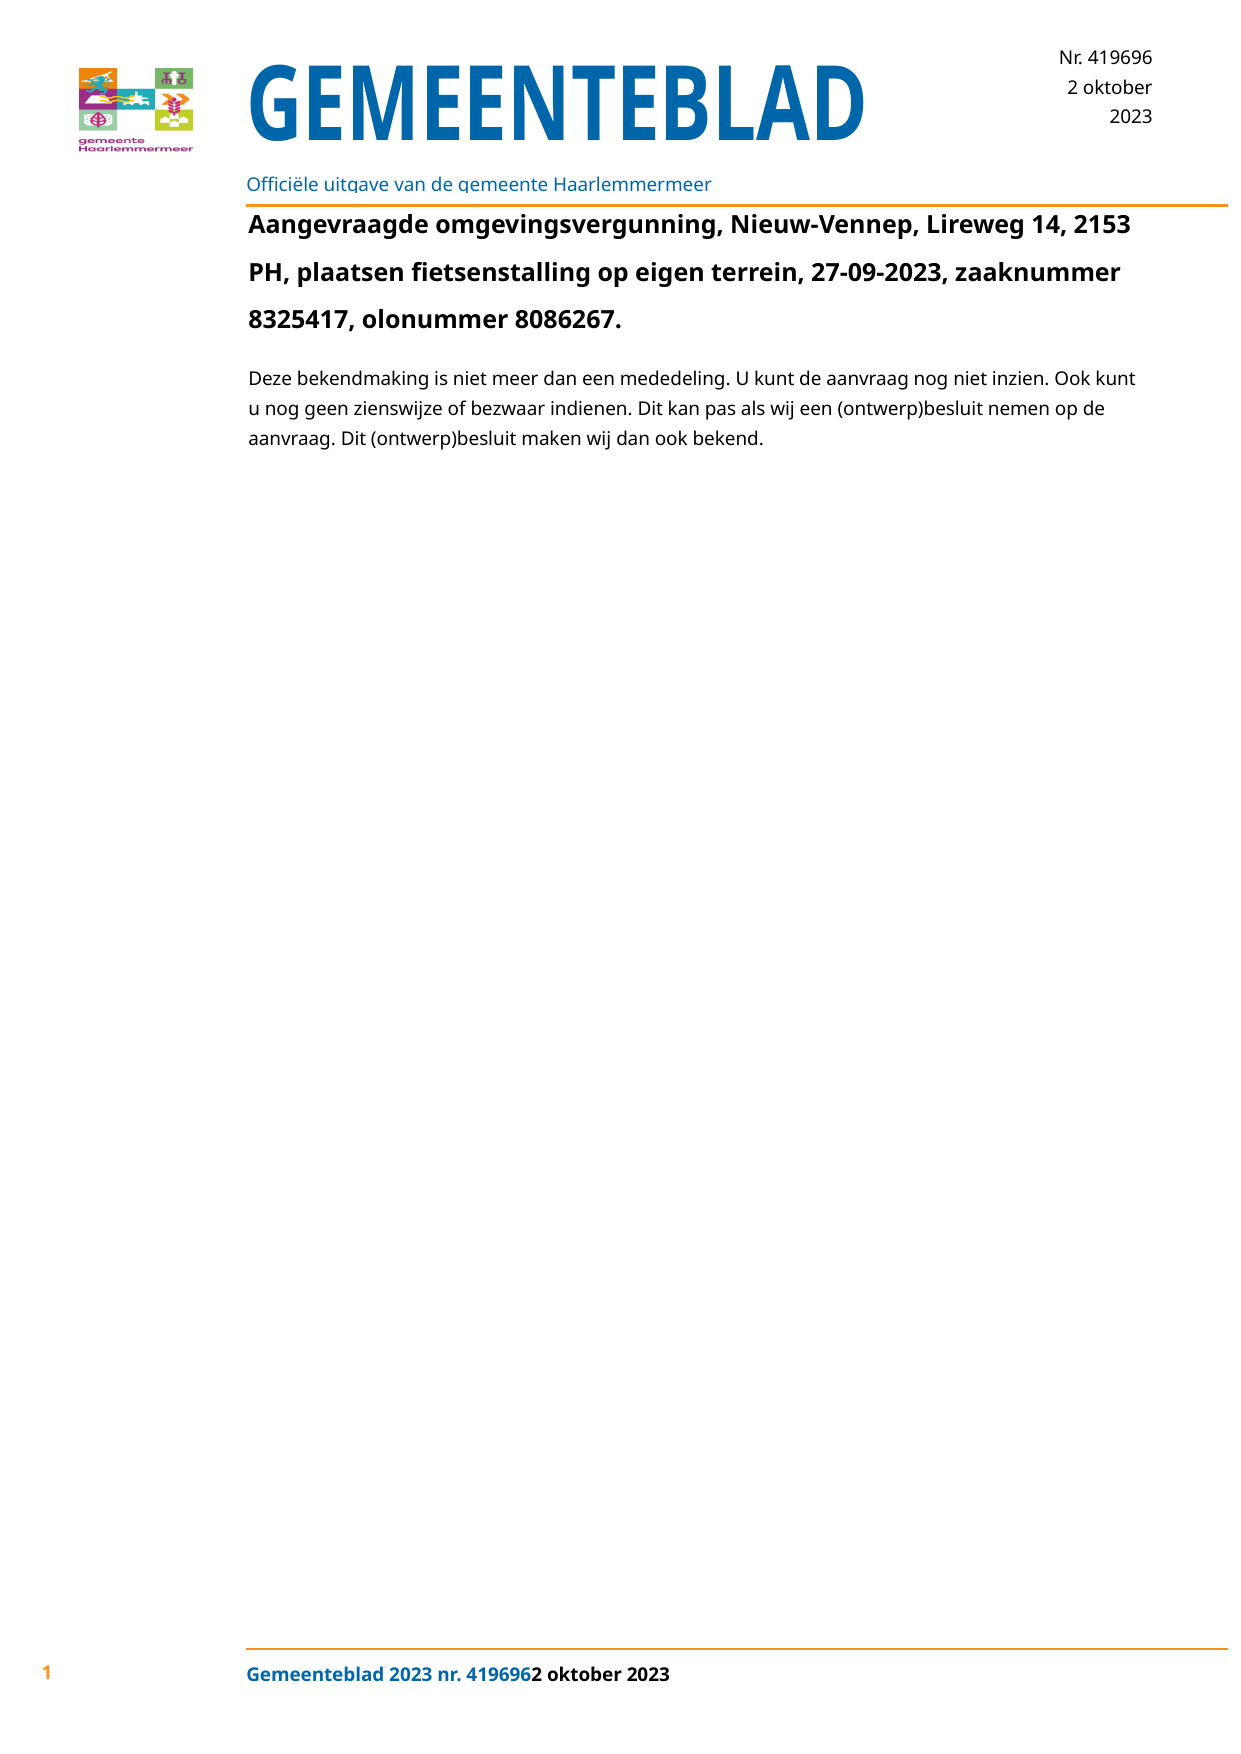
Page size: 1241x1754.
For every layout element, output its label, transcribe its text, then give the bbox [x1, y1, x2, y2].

text Deze bekendmaking is niet meer dan een mededeling. U kunt de aanvraag nog niet inzien. Ook kunt u nog geen zienswijze of bezwaar indienen. Dit kan pas als wij een (ontwerp)besluit nemen op de aanvraag. Dit (ontwerp)besluit maken wij dan ook bekend. [248, 366, 1152, 450]
picture [41, 47, 231, 172]
text Aangevraagde omgevingsvergunning, Nieuw-Vennep, Lireweg 14, 2153 PH, plaatsen fietsenstalling op eigen terrein, 27-09-2023, zaaknummer 8325417, olonummer 8086267. [248, 207, 1152, 336]
